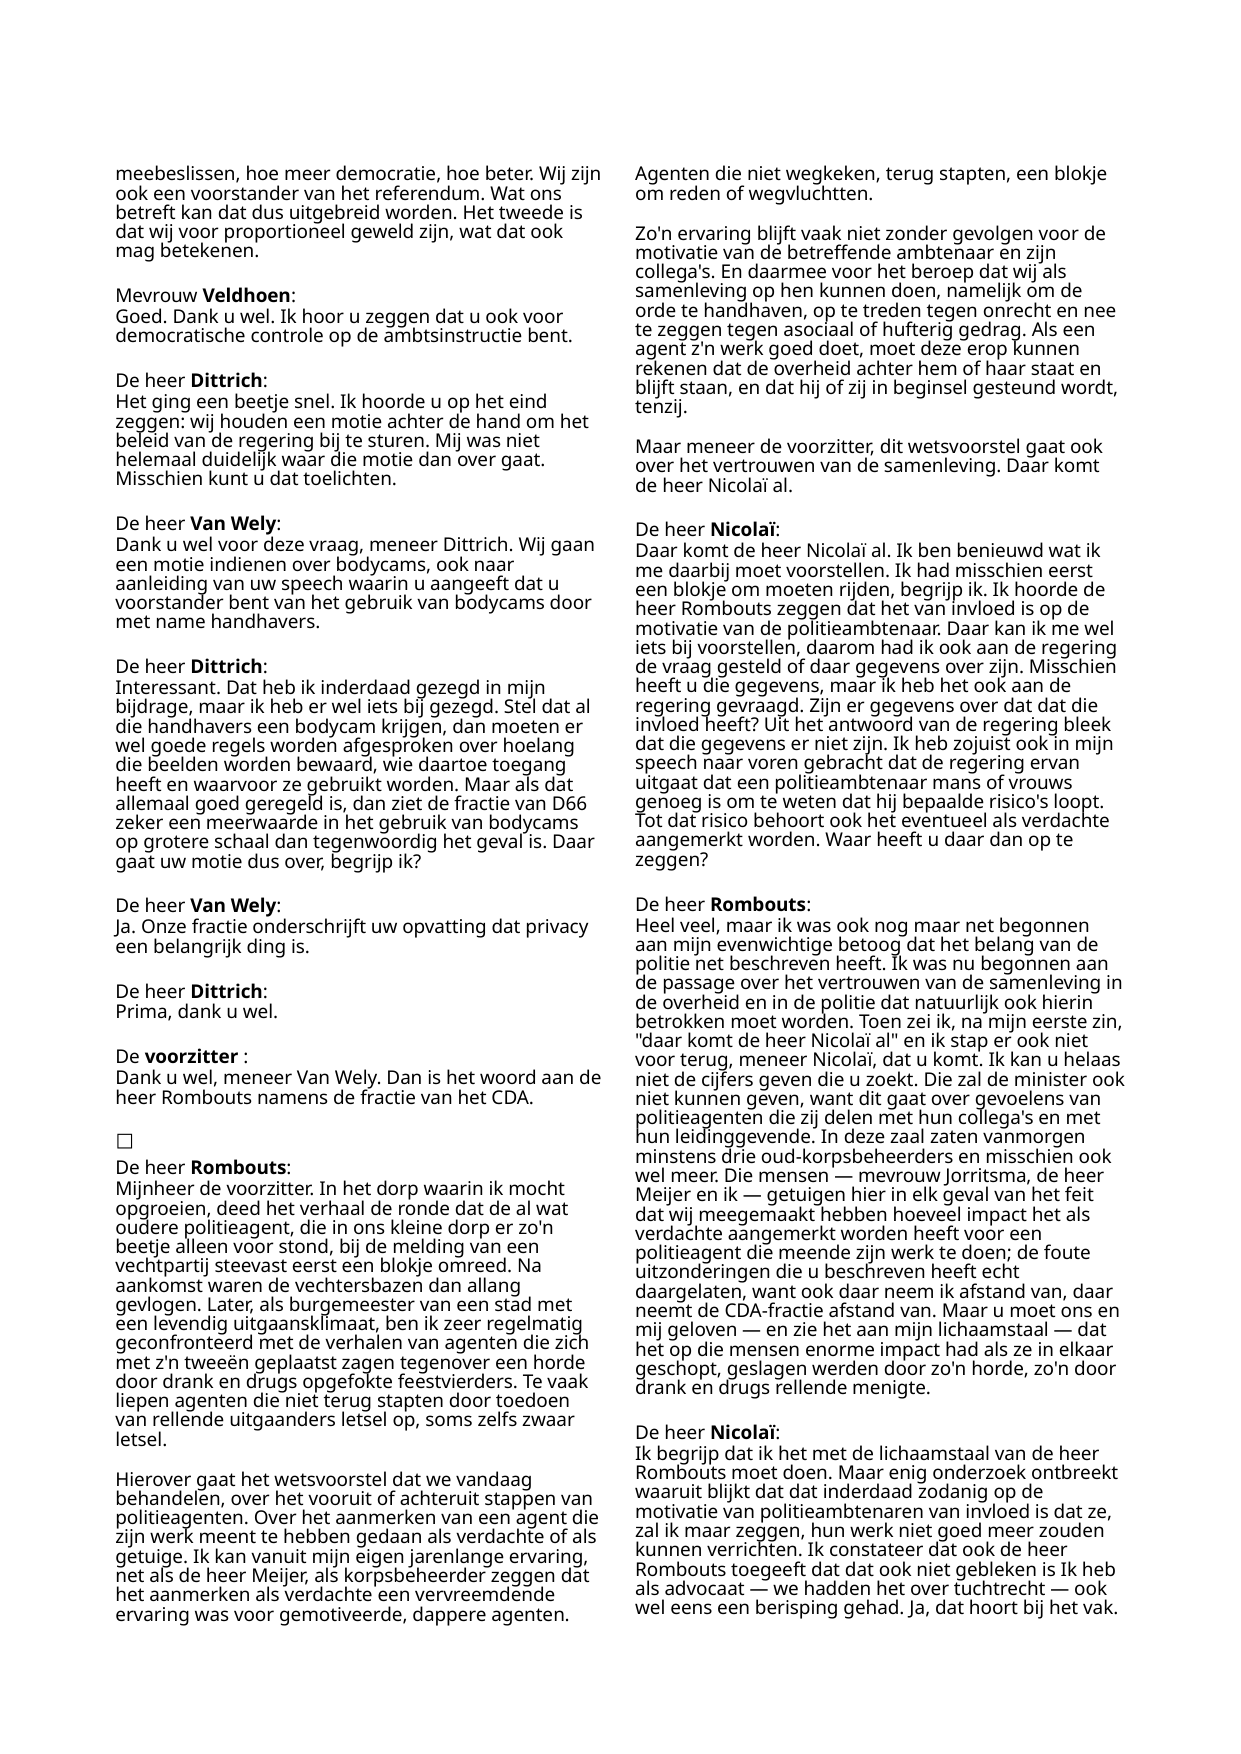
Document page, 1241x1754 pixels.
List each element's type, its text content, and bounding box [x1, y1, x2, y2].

text De voorzitter : [115, 1044, 605, 1069]
text ⬜ [115, 1129, 605, 1154]
text Daar komt de heer Nicolaï al. Ik ben benieuwd wat ik me daarbij moet voorstellen. Ik had misschien eerst een blokje om moeten rijden, begrijp ik. Ik hoorde de heer Rombouts zeggen dat het van invloed is op de motivatie van de politieambtenaar. Daar kan ik me wel iets bij voorstellen, daarom had ik ook aan de regering de vraag gesteld of daar gegevens over zijn. Misschien heeft u die gegevens, maar ik heb het ook aan de regering gevraagd. Zijn er gegevens over dat dat die invloed heeft? Uit het antwoord van de regering bleek dat die gegevens er niet zijn. Ik heb zojuist ook in mijn speech naar voren gebracht dat de regering ervan uitgaat dat een politieambtenaar mans of vrouws genoeg is om te weten dat hij bepaalde risico's loopt. Tot dat risico behoort ook het eventueel als verdachte aangemerkt worden. Waar heeft u daar dan op te zeggen? [635, 542, 1125, 870]
text Mijnheer de voorzitter. In het dorp waarin ik mocht opgroeien, deed het verhaal de ronde dat de al wat oudere politieagent, die in ons kleine dorp er zo'n beetje alleen voor stond, bij de melding van een vechtpartij steevast eerst een blokje omreed. Na aankomst waren de vechtersbazen dan allang gevlogen. Later, als burgemeester van een stad met een levendig uitgaansklimaat, ben ik zeer regelmatig geconfronteerd met de verhalen van agenten die zich met z'n tweeën geplaatst zagen tegenover een horde door drank en drugs opgefokte feestvierders. Te vaak liepen agenten die niet terug stapten door toedoen van rellende uitgaanders letsel op, soms zelfs zwaar letsel. [115, 1180, 605, 1450]
text Het ging een beetje snel. Ik hoorde u op het eind zeggen: wij houden een motie achter de hand om het beleid van de regering bij te sturen. Mij was niet helemaal duidelijk waar die motie dan over gaat. Misschien kunt u dat toelichten. [115, 393, 605, 490]
text Agenten die niet wegkeken, terug stapten, een blokje om reden of wegvluchtten. [635, 165, 1125, 204]
text De heer Dittrich: [115, 368, 605, 393]
text Dank u wel voor deze vraag, meneer Dittrich. Wij gaan een motie indienen over bodycams, ook naar aanleiding van uw speech waarin u aangeeft dat u voorstander bent van het gebruik van bodycams door met name handhavers. [115, 536, 605, 633]
text Heel veel, maar ik was ook nog maar net begonnen aan mijn evenwichtige betoog dat het belang van de politie net beschreven heeft. Ik was nu begonnen aan de passage over het vertrouwen van de samenleving in de overheid en in de politie dat natuurlijk ook hierin betrokken moet worden. Toen zei ik, na mijn eerste zin, "daar komt de heer Nicolaï al" en ik stap er ook niet voor terug, meneer Nicolaï, dat u komt. Ik kan u helaas niet de cijfers geven die u zoekt. Die zal de minister ook niet kunnen geven, want dit gaat over gevoelens van politieagenten die zij delen met hun collega's en met hun leidinggevende. In deze zaal zaten vanmorgen minstens drie oud-korpsbeheerders en misschien ook wel meer. Die mensen — mevrouw Jorritsma, de heer Meijer en ik — getuigen hier in elk geval van het feit dat wij meegemaakt hebben hoeveel impact het als verdachte aangemerkt worden heeft voor een politieagent die meende zijn werk te doen; de foute uitzonderingen die u beschreven heeft echt daargelaten, want ook daar neem ik afstand van, daar neemt de CDA-fractie afstand van. Maar u moet ons en mij geloven — en zie het aan mijn lichaamstaal — dat het op die mensen enorme impact had als ze in elkaar geschopt, geslagen werden door zo'n horde, zo'n door drank en drugs rellende menigte. [635, 917, 1125, 1398]
text meebeslissen, hoe meer democratie, hoe beter. Wij zijn ook een voorstander van het referendum. Wat ons betreft kan dat dus uitgebreid worden. Het tweede is dat wij voor proportioneel geweld zijn, wat dat ook mag betekenen. [115, 165, 605, 262]
text De heer Van Wely: [115, 893, 605, 918]
text Dank u wel, meneer Van Wely. Dan is het woord aan de heer Rombouts namens de fractie van het CDA. [115, 1069, 605, 1108]
text De heer Nicolaï: [635, 1419, 1125, 1445]
text Mevrouw Veldhoen: [115, 282, 605, 308]
text Ja. Onze fractie onderschrijft uw opvatting dat privacy een belangrijk ding is. [115, 918, 605, 957]
text De heer Rombouts: [635, 891, 1125, 917]
text De heer Nicolaï: [635, 517, 1125, 542]
text Hierover gaat het wetsvoorstel dat we vandaag behandelen, over het vooruit of achteruit stappen van politieagenten. Over het aanmerken van een agent die zijn werk meent te hebben gedaan als verdachte of als getuige. Ik kan vanuit mijn eigen jarenlange ervaring, net als de heer Meijer, als korpsbeheerder zeggen dat het aanmerken als verdachte een vervreemdende ervaring was voor gemotiveerde, dappere agenten. [115, 1471, 605, 1625]
text De heer Van Wely: [115, 511, 605, 536]
text Ik begrijp dat ik het met de lichaamstaal van de heer Rombouts moet doen. Maar enig onderzoek ontbreekt waaruit blijkt dat dat inderdaad zodanig op de motivatie van politieambtenaren van invloed is dat ze, zal ik maar zeggen, hun werk niet goed meer zouden kunnen verrichten. Ik constateer dat ook de heer Rombouts toegeeft dat dat ook niet gebleken is Ik heb als advocaat — we hadden het over tuchtrecht — ook wel eens een berisping gehad. Ja, dat hoort bij het vak. [635, 1445, 1125, 1618]
text Goed. Dank u wel. Ik hoor u zeggen dat u ook voor democratische controle op de ambtsinstructie bent. [115, 308, 605, 347]
text Prima, dank u wel. [115, 1003, 605, 1023]
text Interessant. Dat heb ik inderdaad gezegd in mijn bijdrage, maar ik heb er wel iets bij gezegd. Stel dat al die handhavers een bodycam krijgen, dan moeten er wel goede regels worden afgesproken over hoelang die beelden worden bewaard, wie daartoe toegang heeft en waarvoor ze gebruikt worden. Maar als dat allemaal goed geregeld is, dan ziet de fractie van D66 zeker een meerwaarde in het gebruik van bodycams op grotere schaal dan tegenwoordig het geval is. Daar gaat uw motie dus over, begrijp ik? [115, 679, 605, 872]
text Zo'n ervaring blijft vaak niet zonder gevolgen voor de motivatie van de betreffende ambtenaar en zijn collega's. En daarmee voor het beroep dat wij als samenleving op hen kunnen doen, namelijk om de orde te handhaven, op te treden tegen onrecht en nee te zeggen tegen asociaal of hufterig gedrag. Als een agent z'n werk goed doet, moet deze erop kunnen rekenen dat de overheid achter hem of haar staat en blijft staan, en dat hij of zij in beginsel gesteund wordt, tenzij. [635, 224, 1125, 417]
text De heer Rombouts: [115, 1154, 605, 1180]
text De heer Dittrich: [115, 978, 605, 1003]
text De heer Dittrich: [115, 653, 605, 679]
text Maar meneer de voorzitter, dit wetsvoorstel gaat ook over het vertrouwen van de samenleving. Daar komt de heer Nicolaï al. [635, 438, 1125, 496]
